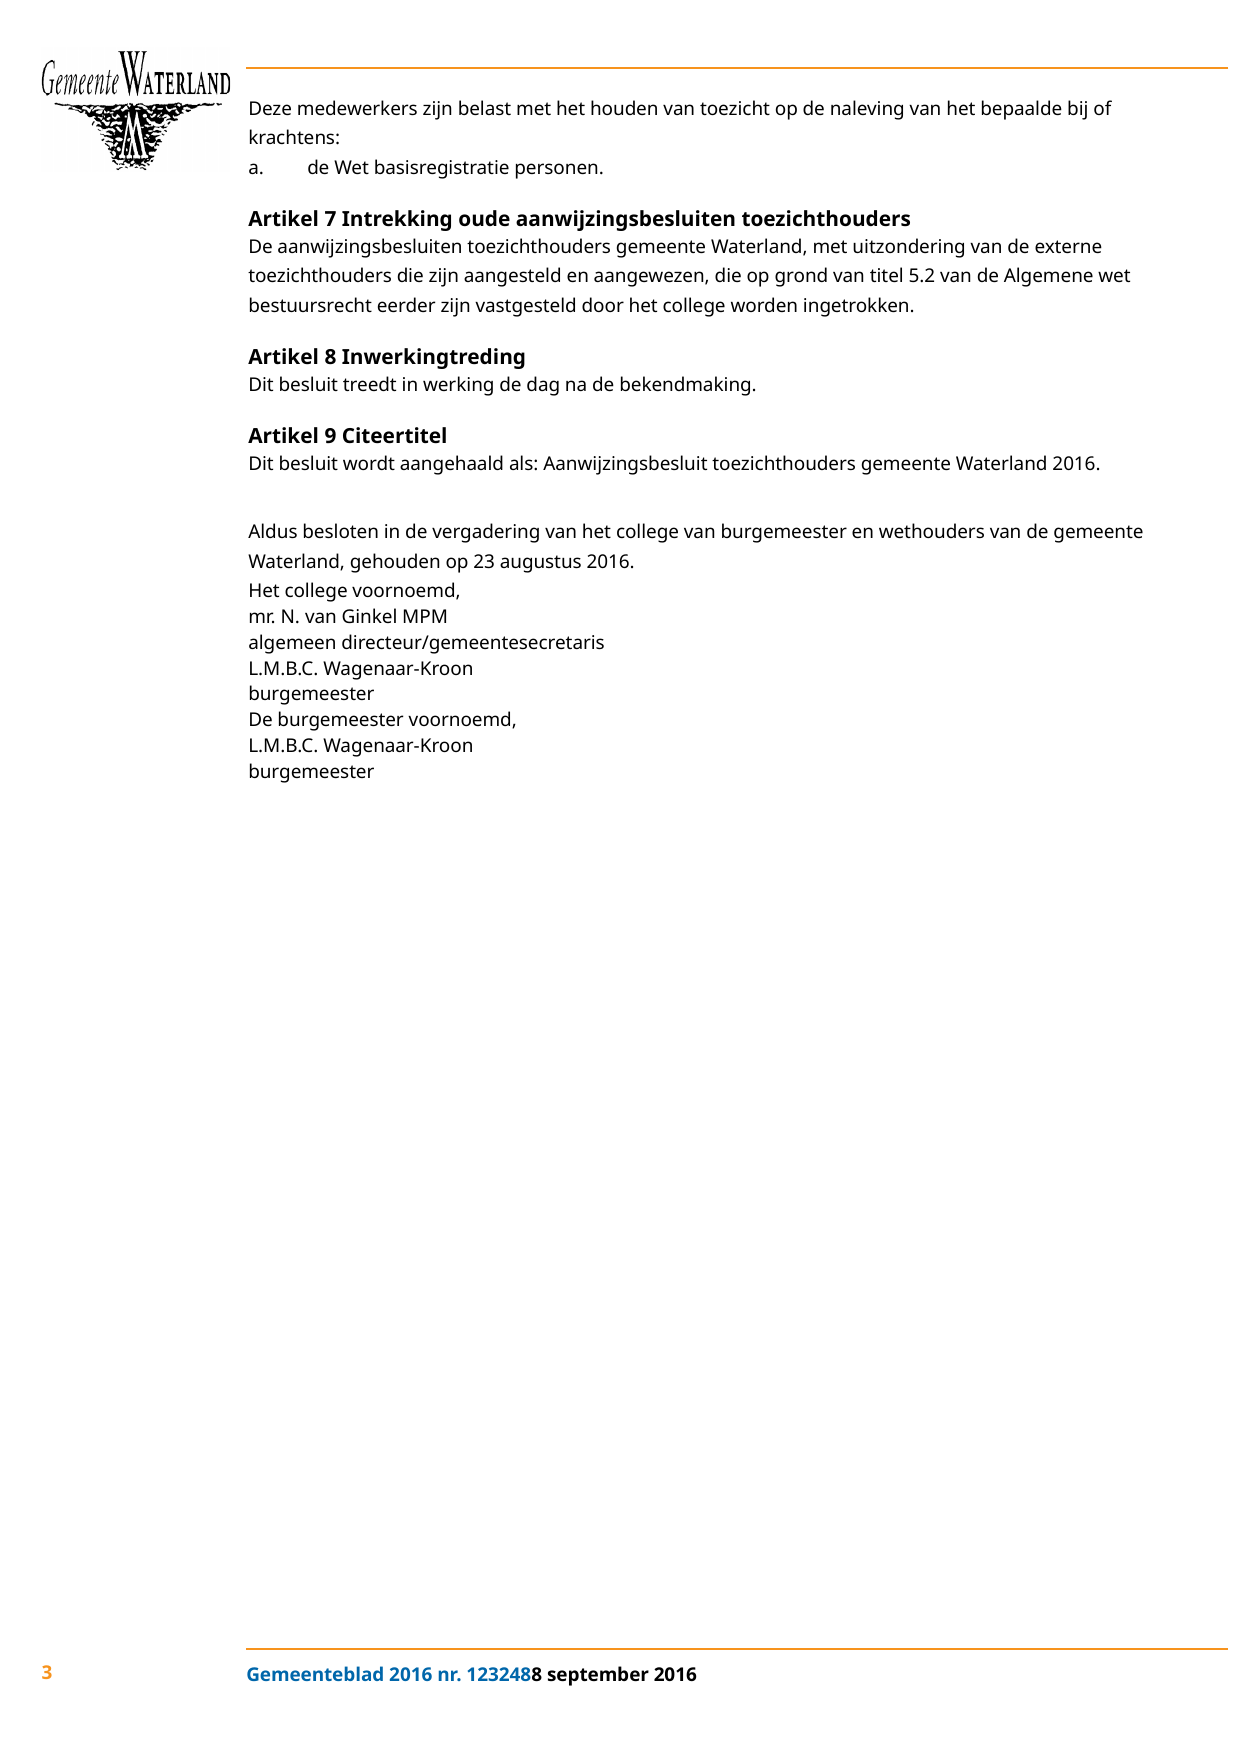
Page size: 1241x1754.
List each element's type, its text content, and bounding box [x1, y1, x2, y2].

text Artikel 9 Citeertitel [248, 421, 1152, 450]
text De burgemeester voornoemd, [248, 706, 1152, 732]
text L.M.B.C. Wagenaar-Kroon [248, 732, 1152, 758]
text mr. N. van Ginkel MPM [248, 603, 1152, 629]
picture [41, 47, 231, 172]
text Deze medewerkers zijn belast met het houden van toezicht op de naleving van het bepaalde bij of krachtens: [248, 95, 1152, 150]
text algemeen directeur/gemeentesecretaris [248, 629, 1152, 655]
text Artikel 8 Inwerkingtreding [248, 342, 1152, 371]
text De aanwijzingsbesluiten toezichthouders gemeente Waterland, met uitzondering van de externe toezichthouders die zijn aangesteld en aangewezen, die op grond van titel 5.2 van de Algemene wet bestuursrecht eerder zijn vastgesteld door het college worden ingetrokken. [248, 233, 1152, 318]
text L.M.B.C. Wagenaar-Kroon [248, 655, 1152, 681]
text Het college voornoemd, [248, 578, 1152, 603]
text Dit besluit wordt aangehaald als: Aanwijzingsbesluit toezichthouders gemeente Waterland 2016. [248, 450, 1152, 475]
text burgemeester [248, 681, 1152, 706]
text Dit besluit treedt in werking de dag na de bekendmaking. [248, 371, 1152, 397]
text Aldus besloten in de vergadering van het college van burgemeester en wethouders van de gemeente Waterland, gehouden op 23 augustus 2016. [248, 518, 1152, 574]
text Artikel 7 Intrekking oude aanwijzingsbesluiten toezichthouders [248, 204, 1152, 233]
list de Wet basisregistratie personen. [248, 154, 1152, 180]
text burgemeester [248, 758, 1152, 783]
